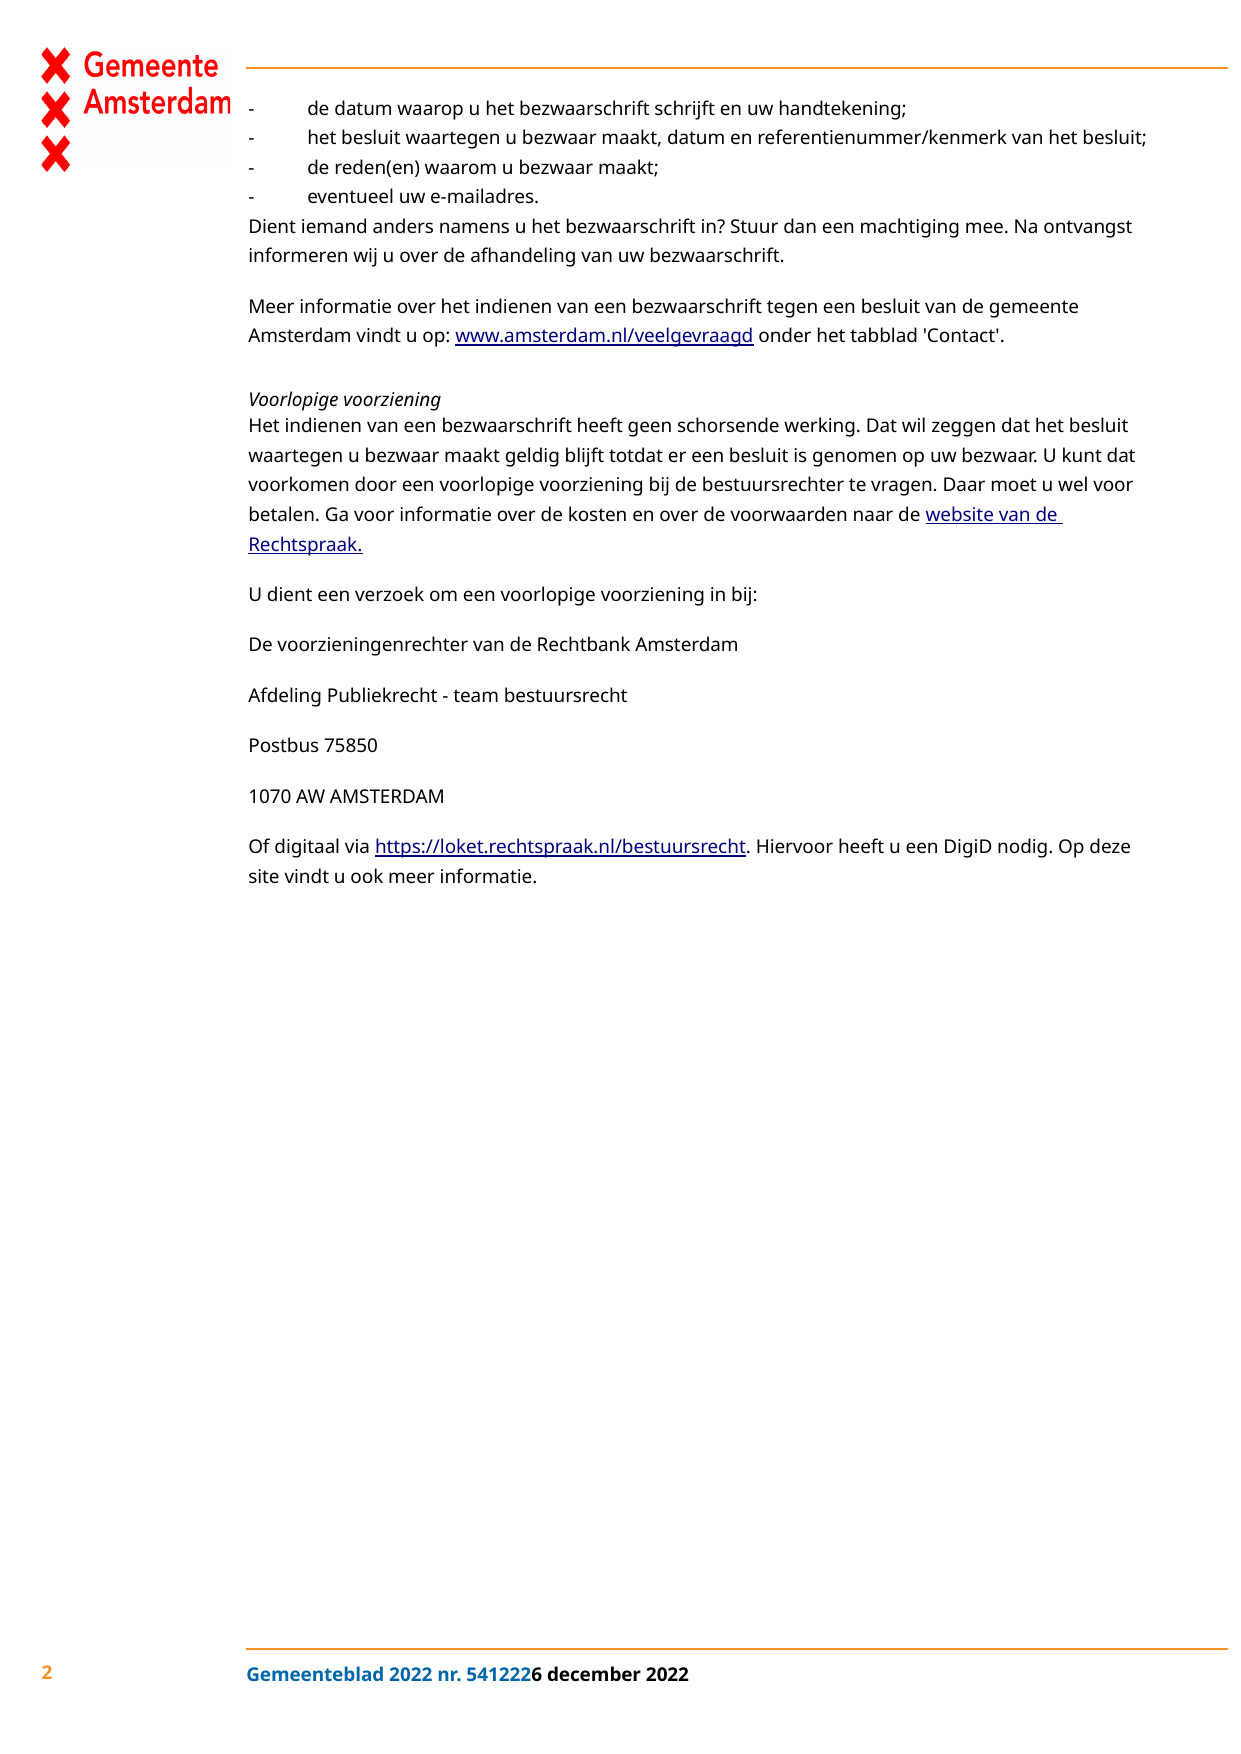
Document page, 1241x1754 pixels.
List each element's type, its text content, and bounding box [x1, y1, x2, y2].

text Het indienen van een bezwaarschrift heeft geen schorsende werking. Dat wil zeggen dat het besluit waartegen u bezwaar maakt geldig blijft totdat er een besluit is genomen op uw bezwaar. U kunt dat voorkomen door een voorlopige voorziening bij de bestuursrechter te vragen. Daar moet u wel voor betalen. Ga voor informatie over de kosten en over de voorwaarden naar de website van de Rechtspraak. [248, 412, 1152, 556]
text Afdeling Publiekrecht - team bestuursrecht [248, 682, 1152, 708]
list het besluit waartegen u bezwaar maakt, datum en referentienummer/kenmerk van het besluit; [248, 124, 1152, 150]
list de reden(en) waarom u bezwaar maakt; [248, 154, 1152, 180]
picture [41, 47, 231, 172]
text Meer informatie over het indienen van een bezwaarschrift tegen een besluit van de gemeente Amsterdam vindt u op: www.amsterdam.nl/veelgevraagd onder het tabblad 'Contact'. [248, 293, 1152, 348]
text De voorzieningenrechter van de Rechtbank Amsterdam [248, 632, 1152, 657]
list eventueel uw e-mailadres. [248, 183, 1152, 209]
text Of digitaal via https://loket.rechtspraak.nl/bestuursrecht. Hiervoor heeft u een DigiD nodig. Op deze site vindt u ook meer informatie. [248, 833, 1152, 888]
text Postbus 75850 [248, 732, 1152, 758]
text Voorlopige voorziening [248, 387, 1152, 412]
text 1070 AW AMSTERDAM [248, 783, 1152, 808]
text Dient iemand anders namens u het bezwaarschrift in? Stuur dan een machtiging mee. Na ontvangst informeren wij u over de afhandeling van uw bezwaarschrift. [248, 213, 1152, 268]
list de datum waarop u het bezwaarschrift schrijft en uw handtekening; [248, 95, 1152, 121]
text U dient een verzoek om een voorlopige voorziening in bij: [248, 581, 1152, 607]
